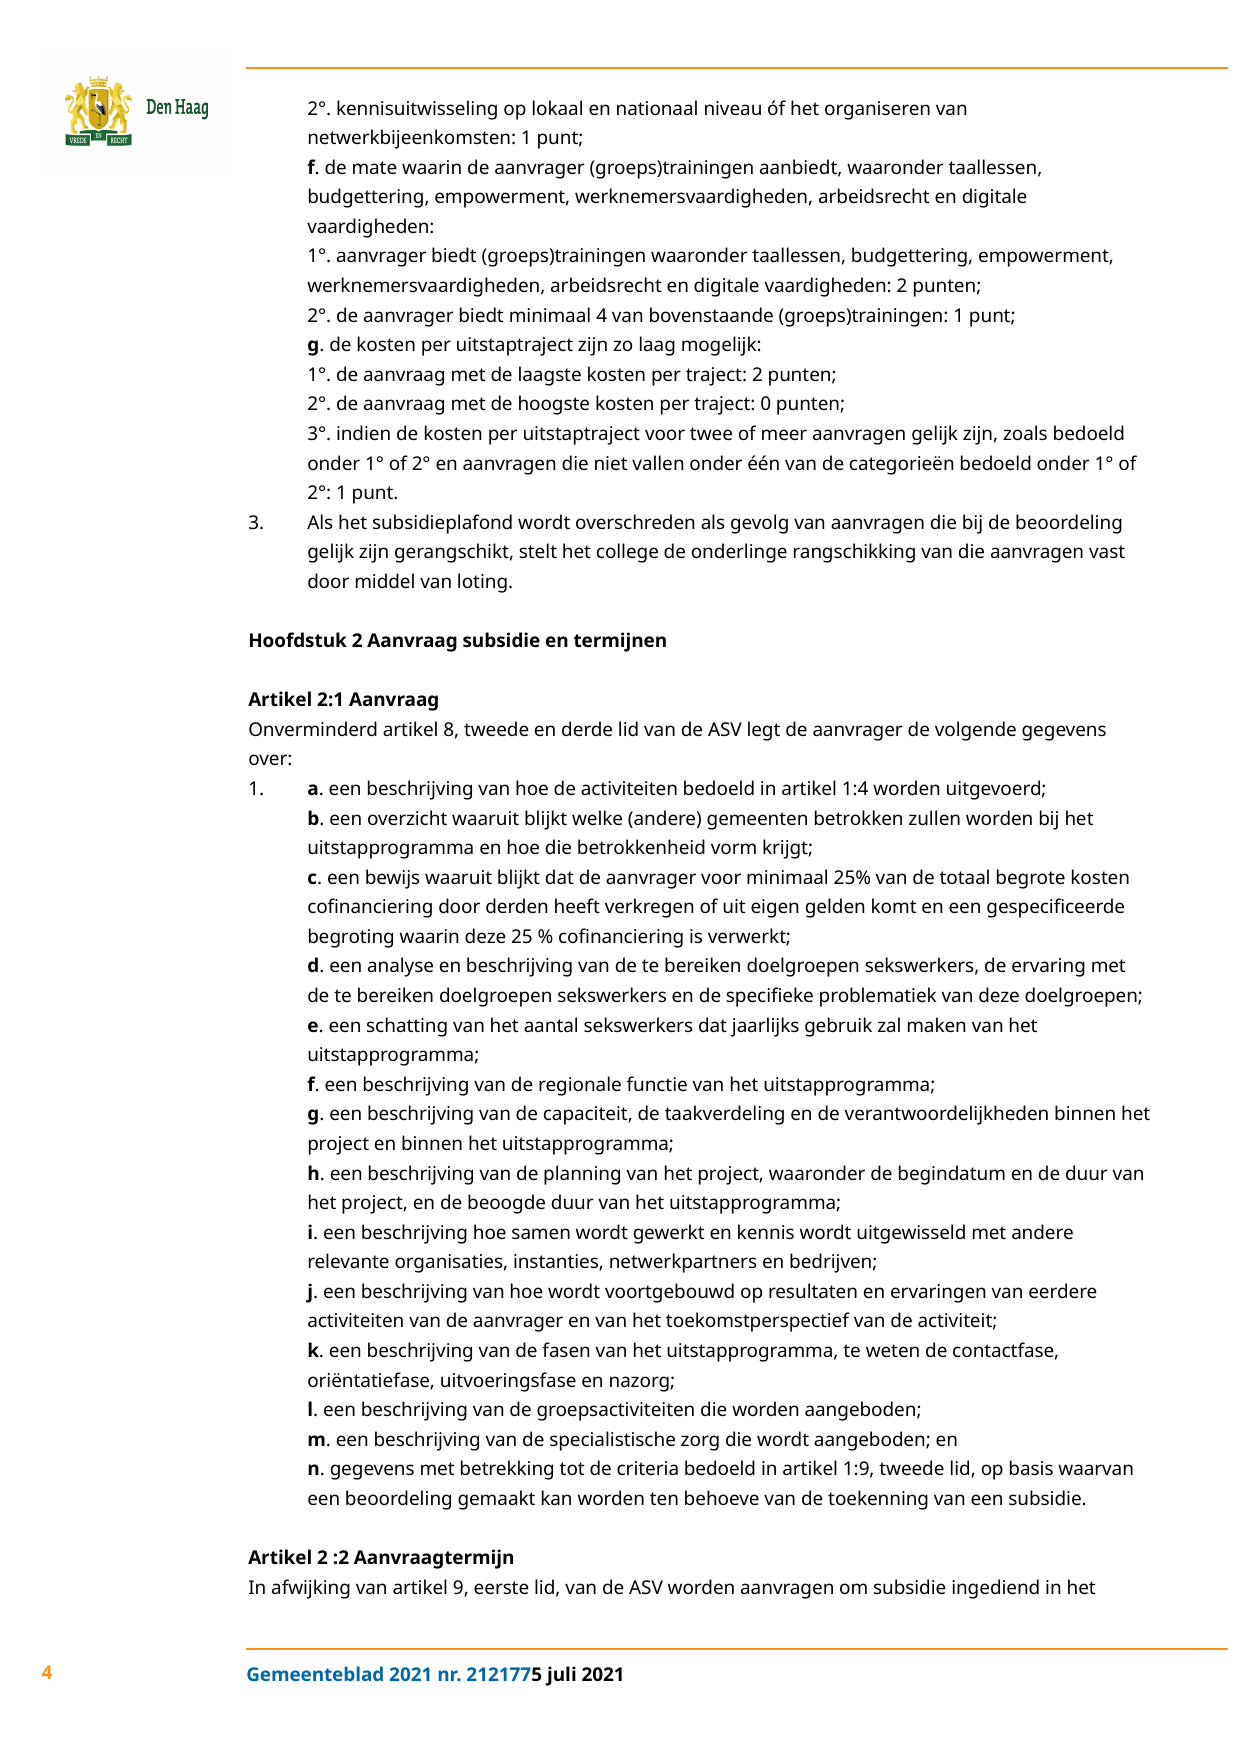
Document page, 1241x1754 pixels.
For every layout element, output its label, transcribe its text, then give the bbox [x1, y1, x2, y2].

text Artikel 2:1 Aanvraag [248, 686, 1152, 712]
list h. een beschrijving van de planning van het project, waaronder de begindatum en de duur van het project, en de beoogde duur van het uitstapprogramma; [248, 1160, 1152, 1215]
list Als het subsidieplafond wordt overschreden als gevolg van aanvragen die bij de beoordeling gelijk zijn gerangschikt, stelt het college de onderlinge rangschikking van die aanvragen vast door middel van loting. [248, 509, 1152, 594]
list j. een beschrijving van hoe wordt voortgebouwd op resultaten en ervaringen van eerdere activiteiten van de aanvrager en van het toekomstperspectief van de activiteit; [248, 1278, 1152, 1333]
list i. een beschrijving hoe samen wordt gewerkt en kennis wordt uitgewisseld met andere relevante organisaties, instanties, netwerkpartners en bedrijven; [248, 1219, 1152, 1274]
text Artikel 2 :2 Aanvraagtermijn [248, 1544, 1152, 1570]
list 1°. de aanvraag met de laagste kosten per traject: 2 punten; [248, 361, 1152, 387]
list b. een overzicht waaruit blijkt welke (andere) gemeenten betrokken zullen worden bij het uitstapprogramma en hoe die betrokkenheid vorm krijgt; [248, 805, 1152, 860]
list 2°. de aanvrager biedt minimaal 4 van bovenstaande (groeps)trainingen: 1 punt; [248, 302, 1152, 328]
list a. een beschrijving van hoe de activiteiten bedoeld in artikel 1:4 worden uitgevoerd; [248, 775, 1152, 801]
list c. een bewijs waaruit blijkt dat de aanvrager voor minimaal 25% van de totaal begrote kosten cofinanciering door derden heeft verkregen of uit eigen gelden komt en een gespecificeerde begroting waarin deze 25 % cofinanciering is verwerkt; [248, 864, 1152, 949]
list l. een beschrijving van de groepsactiviteiten die worden aangeboden; [248, 1396, 1152, 1422]
list d. een analyse en beschrijving van de te bereiken doelgroepen sekswerkers, de ervaring met de te bereiken doelgroepen sekswerkers en de specifieke problematiek van deze doelgroepen; [248, 953, 1152, 1008]
list f. de mate waarin de aanvrager (groeps)trainingen aanbiedt, waaronder taallessen, budgettering, empowerment, werknemersvaardigheden, arbeidsrecht en digitale vaardigheden: [248, 154, 1152, 239]
text Hoofdstuk 2 Aanvraag subsidie en termijnen [248, 627, 1152, 653]
list m. een beschrijving van de specialistische zorg die wordt aangeboden; en [248, 1426, 1152, 1452]
list g. de kosten per uitstaptraject zijn zo laag mogelijk: [248, 331, 1152, 357]
list n. gegevens met betrekking tot de criteria bedoeld in artikel 1:9, tweede lid, op basis waarvan een beoordeling gemaakt kan worden ten behoeve van de toekenning van een subsidie. [248, 1456, 1152, 1511]
list e. een schatting van het aantal sekswerkers dat jaarlijks gebruik zal maken van het uitstapprogramma; [248, 1012, 1152, 1067]
text Onverminderd artikel 8, tweede en derde lid van de ASV legt de aanvrager de volgende gegevens over: [248, 716, 1152, 771]
text In afwijking van artikel 9, eerste lid, van de ASV worden aanvragen om subsidie ingediend in het [248, 1574, 1152, 1600]
list 1°. aanvrager biedt (groeps)trainingen waaronder taallessen, budgettering, empowerment, werknemersvaardigheden, arbeidsrecht en digitale vaardigheden: 2 punten; [248, 243, 1152, 298]
list g. een beschrijving van de capaciteit, de taakverdeling en de verantwoordelijkheden binnen het project en binnen het uitstapprogramma; [248, 1101, 1152, 1156]
list 3°. indien de kosten per uitstaptraject voor twee of meer aanvragen gelijk zijn, zoals bedoeld onder 1° of 2° en aanvragen die niet vallen onder één van de categorieën bedoeld onder 1° of 2°: 1 punt. [248, 420, 1152, 505]
list 2°. kennisuitwisseling op lokaal en nationaal niveau óf het organiseren van netwerkbijeenkomsten: 1 punt; [248, 95, 1152, 150]
list k. een beschrijving van de fasen van het uitstapprogramma, te weten de contactfase, oriëntatiefase, uitvoeringsfase en nazorg; [248, 1337, 1152, 1393]
list 2°. de aanvraag met de hoogste kosten per traject: 0 punten; [248, 391, 1152, 416]
list f. een beschrijving van de regionale functie van het uitstapprogramma; [248, 1071, 1152, 1097]
picture [41, 47, 231, 172]
